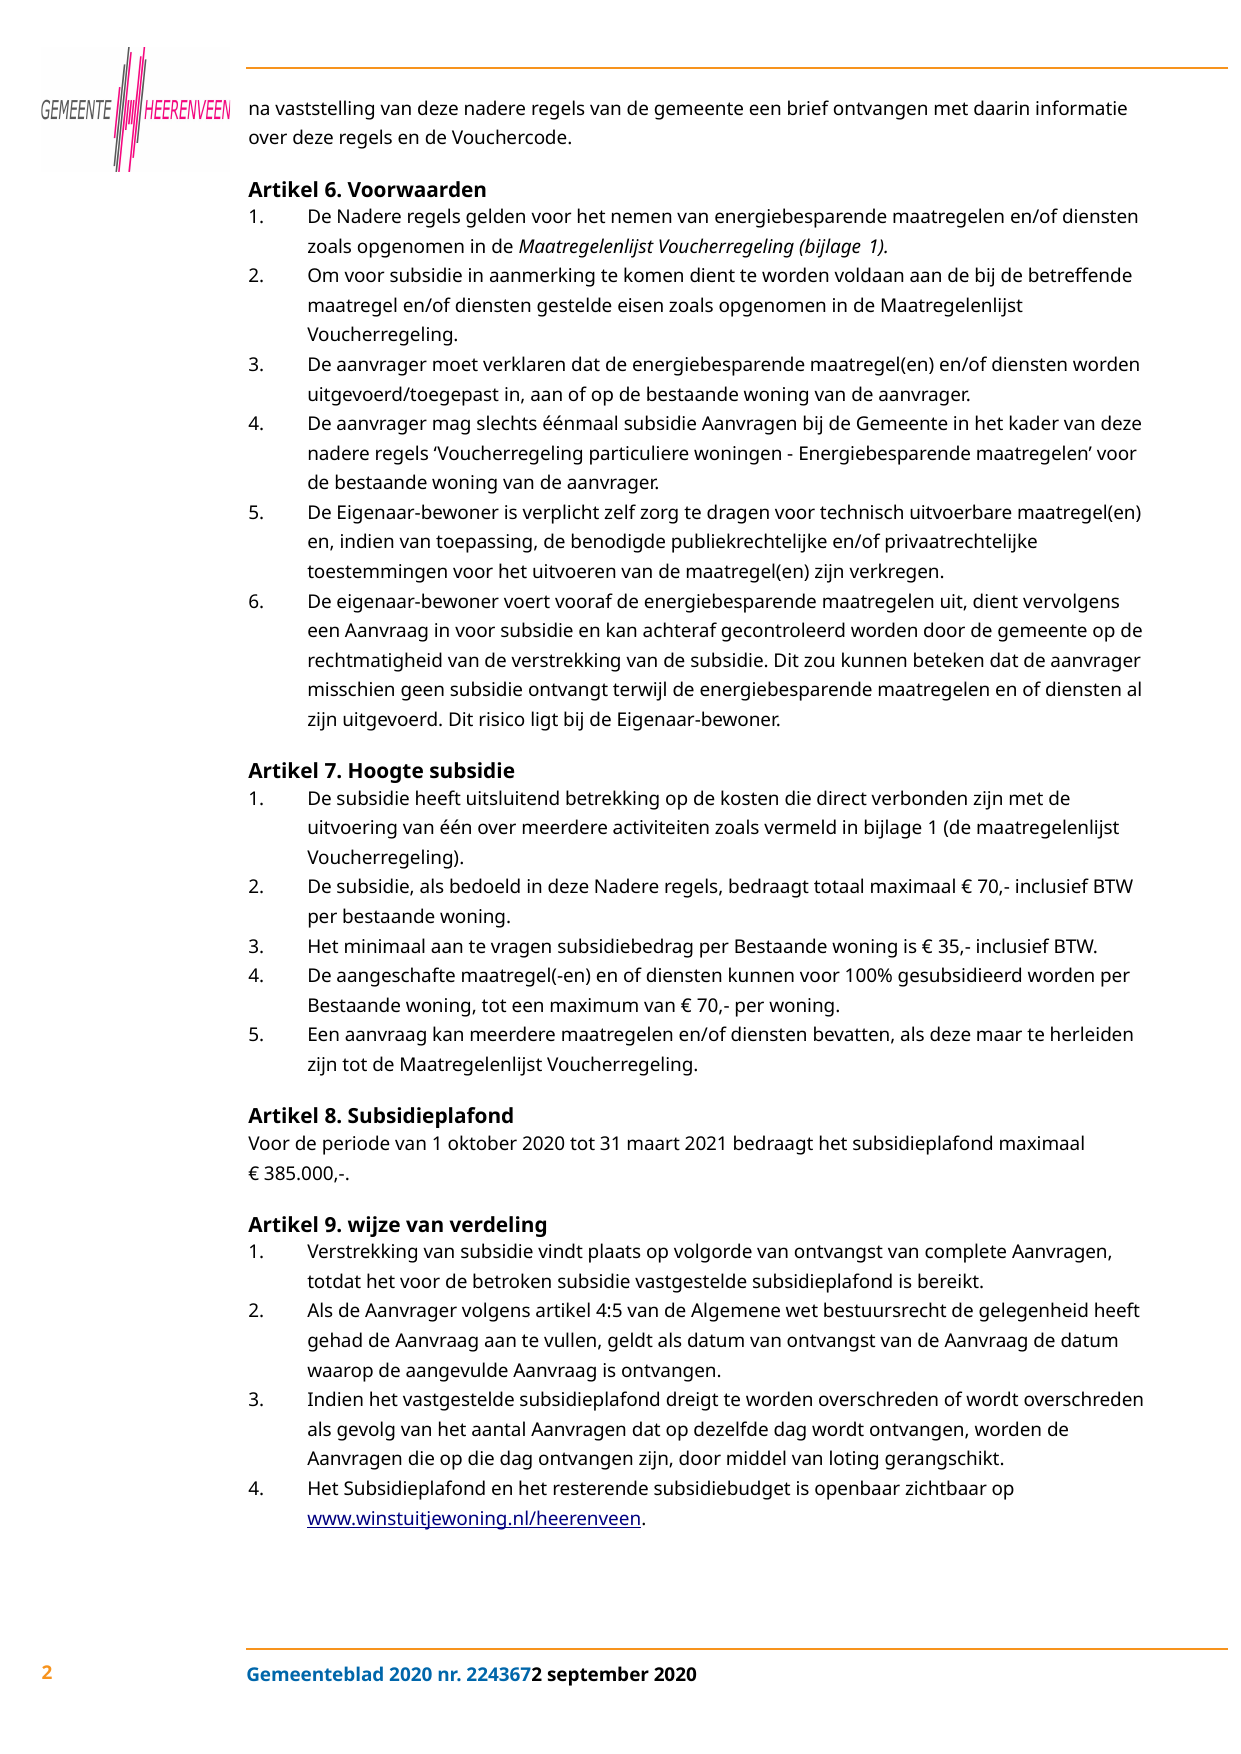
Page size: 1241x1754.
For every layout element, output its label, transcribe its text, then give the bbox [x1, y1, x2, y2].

text Artikel 9. wijze van verdeling [248, 1210, 1152, 1238]
list Om voor subsidie in aanmerking te komen dient te worden voldaan aan de bij de betreffende maatregel en/of diensten gestelde eisen zoals opgenomen in de Maatregelenlijst Voucherregeling. [248, 262, 1152, 347]
list De aanvrager mag slechts éénmaal subsidie Aanvragen bij de Gemeente in het kader van deze nadere regels ‘Voucherregeling particuliere woningen - Energiebesparende maatregelen’ voor de bestaande woning van de aanvrager. [248, 410, 1152, 495]
text Artikel 6. Voorwaarden [248, 175, 1152, 203]
list De Eigenaar-bewoner is verplicht zelf zorg te dragen voor technisch uitvoerbare maatregel(en) en, indien van toepassing, de benodigde publiekrechtelijke en/of privaatrechtelijke toestemmingen voor het uitvoeren van de maatregel(en) zijn verkregen. [248, 499, 1152, 584]
list Indien het vastgestelde subsidieplafond dreigt te worden overschreden of wordt overschreden als gevolg van het aantal Aanvragen dat op dezelfde dag wordt ontvangen, worden de Aanvragen die op die dag ontvangen zijn, door middel van loting gerangschikt. [248, 1386, 1152, 1471]
list Het Subsidieplafond en het resterende subsidiebudget is openbaar zichtbaar op www.winstuitjewoning.nl/heerenveen. [248, 1475, 1152, 1531]
list Het minimaal aan te vragen subsidiebedrag per Bestaande woning is € 35,- inclusief BTW. [248, 933, 1152, 959]
text na vaststelling van deze nadere regels van de gemeente een brief ontvangen met daarin informatie over deze regels en de Vouchercode. [248, 95, 1152, 150]
text Artikel 7. Hoogte subsidie [248, 757, 1152, 785]
text Artikel 8. Subsidieplafond [248, 1102, 1152, 1130]
picture [41, 47, 231, 172]
list De aanvrager moet verklaren dat de energiebesparende maatregel(en) en/of diensten worden uitgevoerd/toegepast in, aan of op de bestaande woning van de aanvrager. [248, 351, 1152, 406]
list Een aanvraag kan meerdere maatregelen en/of diensten bevatten, als deze maar te herleiden zijn tot de Maatregelenlijst Voucherregeling. [248, 1022, 1152, 1077]
text Voor de periode van 1 oktober 2020 tot 31 maart 2021 bedraagt het subsidieplafond maximaal € 385.000,-. [248, 1130, 1152, 1185]
list Als de Aanvrager volgens artikel 4:5 van de Algemene wet bestuursrecht de gelegenheid heeft gehad de Aanvraag aan te vullen, geldt als datum van ontvangst van de Aanvraag de datum waarop de aangevulde Aanvraag is ontvangen. [248, 1298, 1152, 1383]
list De subsidie heeft uitsluitend betrekking op de kosten die direct verbonden zijn met de uitvoering van één over meerdere activiteiten zoals vermeld in bijlage 1 (de maatregelenlijst Voucherregeling). [248, 785, 1152, 870]
list De subsidie, als bedoeld in deze Nadere regels, bedraagt totaal maximaal € 70,- inclusief BTW per bestaande woning. [248, 874, 1152, 929]
list De eigenaar-bewoner voert vooraf de energiebesparende maatregelen uit, dient vervolgens een Aanvraag in voor subsidie en kan achteraf gecontroleerd worden door de gemeente op de rechtmatigheid van de verstrekking van de subsidie. Dit zou kunnen beteken dat de aanvrager misschien geen subsidie ontvangt terwijl de energiebesparende maatregelen en of diensten al zijn uitgevoerd. Dit risico ligt bij de Eigenaar-bewoner. [248, 588, 1152, 732]
list Verstrekking van subsidie vindt plaats op volgorde van ontvangst van complete Aanvragen, totdat het voor de betroken subsidie vastgestelde subsidieplafond is bereikt. [248, 1238, 1152, 1294]
list De Nadere regels gelden voor het nemen van energiebesparende maatregelen en/of diensten zoals opgenomen in de Maatregelenlijst Voucherregeling (bijlage 1). [248, 203, 1152, 258]
list De aangeschafte maatregel(-en) en of diensten kunnen voor 100% gesubsidieerd worden per Bestaande woning, tot een maximum van € 70,- per woning. [248, 962, 1152, 1018]
